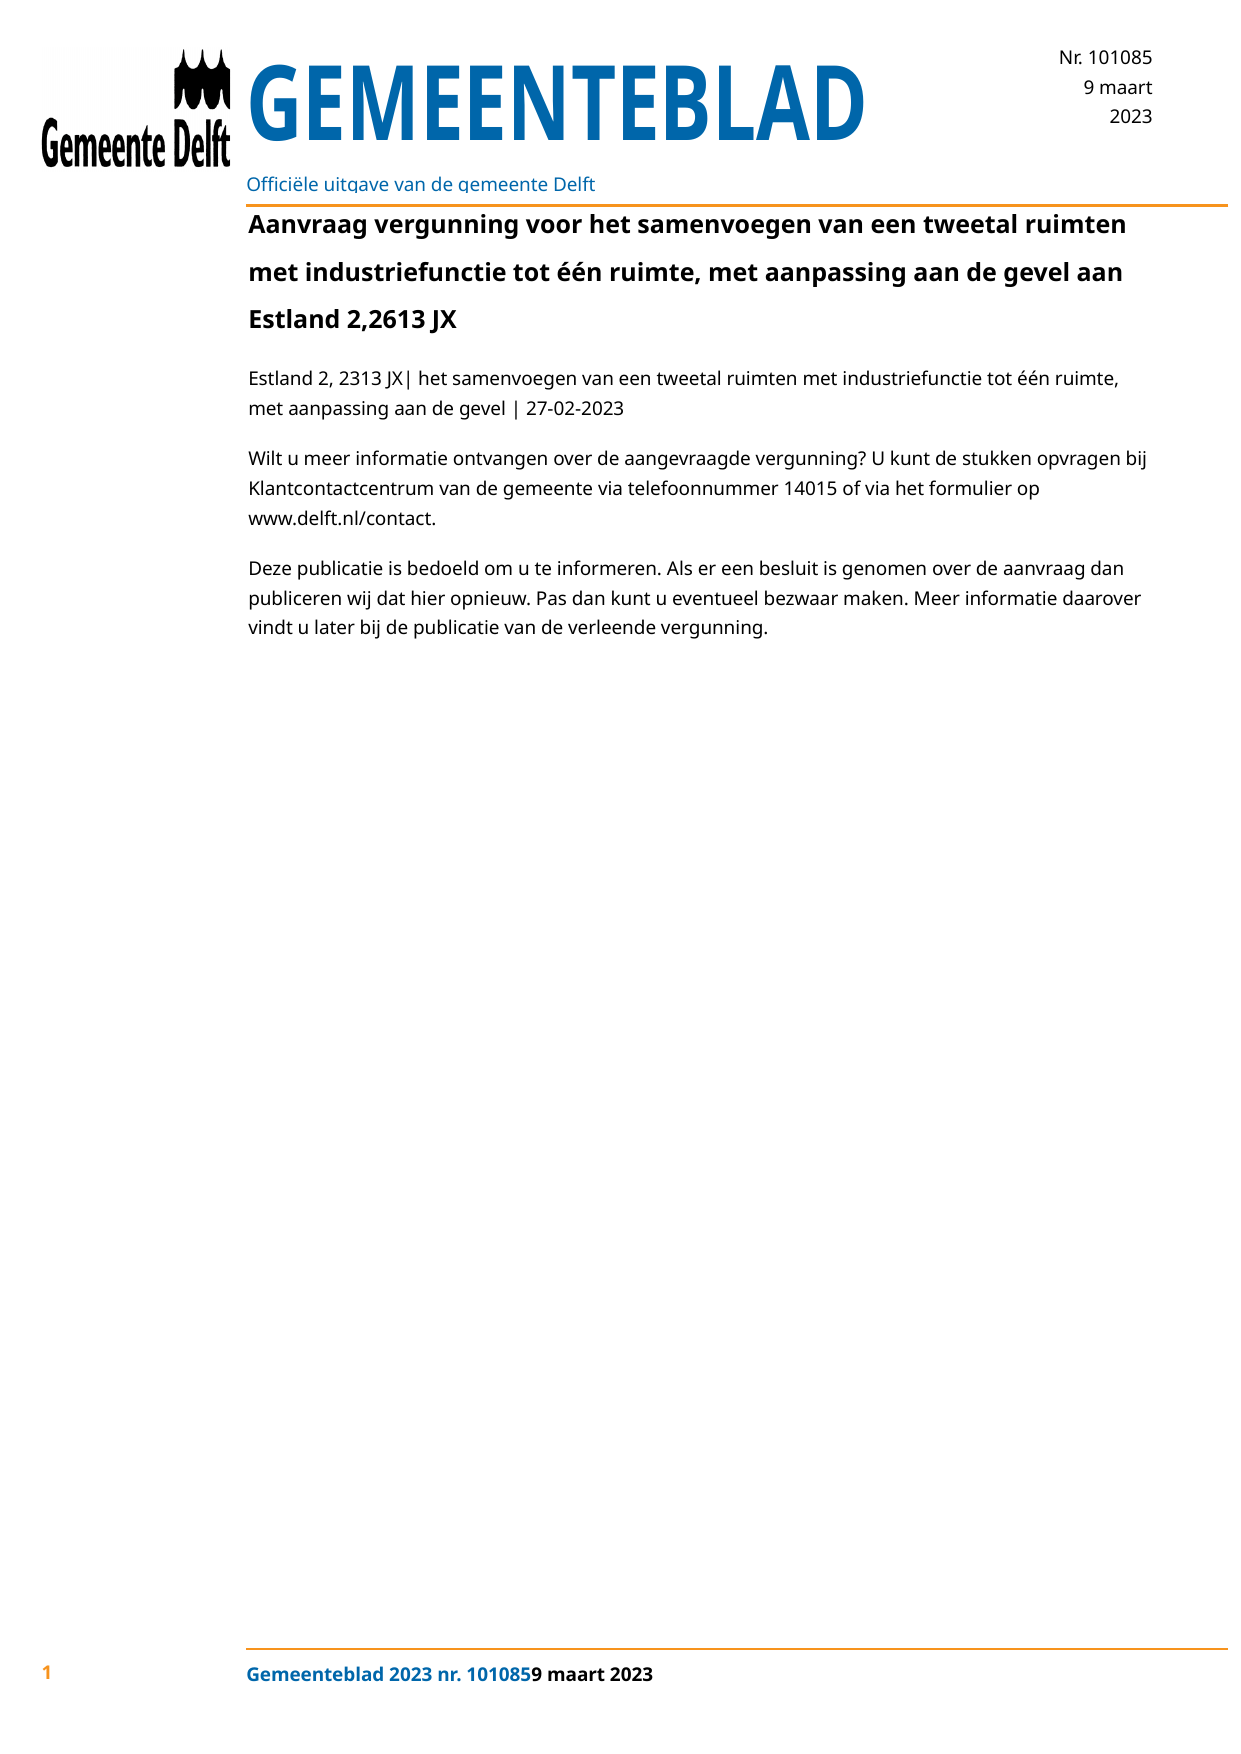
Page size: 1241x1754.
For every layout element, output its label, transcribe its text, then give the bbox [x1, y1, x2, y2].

picture [41, 47, 231, 172]
text Estland 2, 2313 JX| het samenvoegen van een tweetal ruimten met industriefunctie tot één ruimte, met aanpassing aan de gevel | 27-02-2023 [248, 366, 1152, 421]
text Aanvraag vergunning voor het samenvoegen van een tweetal ruimten met industriefunctie tot één ruimte, met aanpassing aan de gevel aan Estland 2,2613 JX [248, 207, 1152, 336]
text Wilt u meer informatie ontvangen over de aangevraagde vergunning? U kunt de stukken opvragen bij Klantcontactcentrum van de gemeente via telefoonnummer 14015 of via het formulier op www.delft.nl/contact. [248, 446, 1152, 530]
text Deze publicatie is bedoeld om u te informeren. Als er een besluit is genomen over de aanvraag dan publiceren wij dat hier opnieuw. Pas dan kunt u eventueel bezwaar maken. Meer informatie daarover vindt u later bij de publicatie van de verleende vergunning. [248, 555, 1152, 640]
